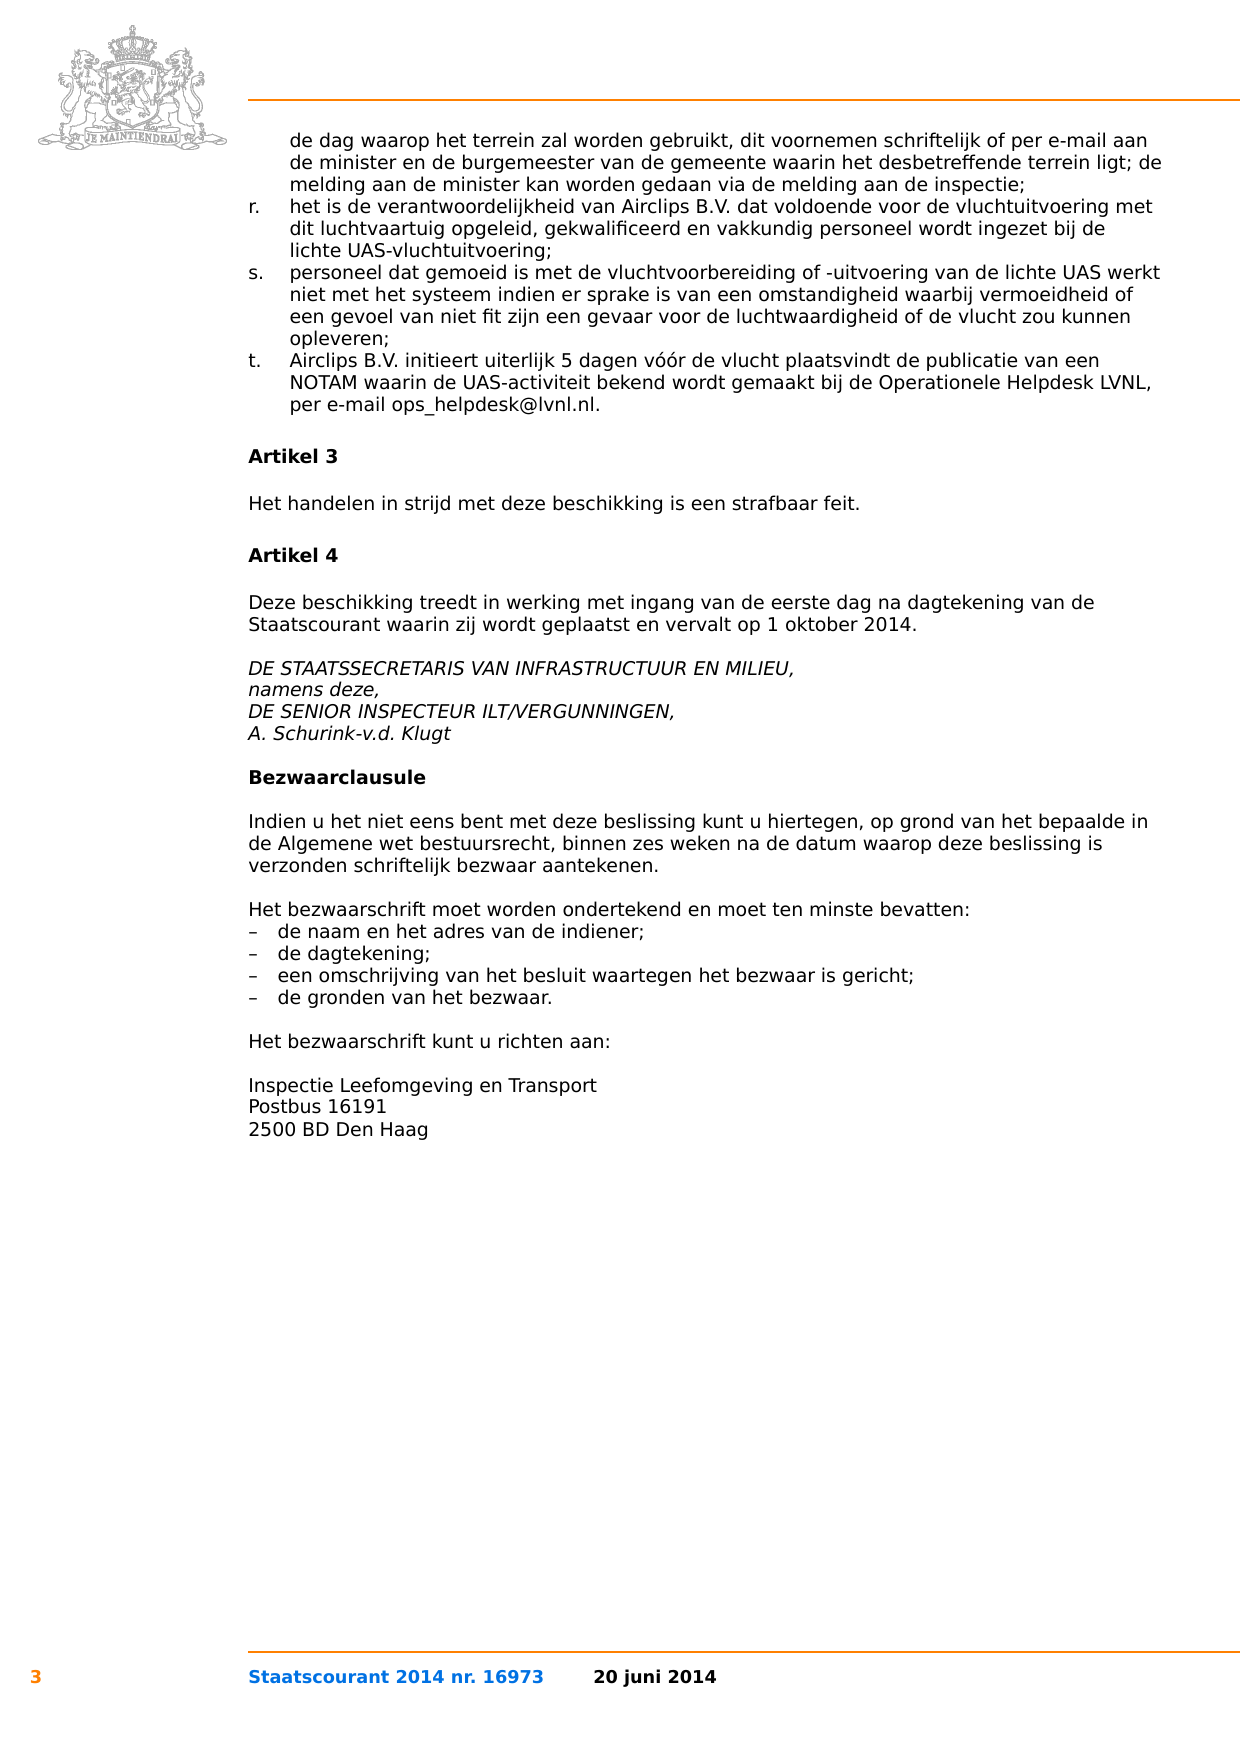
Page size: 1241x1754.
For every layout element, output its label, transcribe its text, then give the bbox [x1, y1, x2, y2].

text Inspectie Leefomgeving en Transport [248, 1074, 1163, 1096]
text Postbus 16191 [248, 1096, 1163, 1118]
text r. het is de verantwoordelijkheid van Airclips B.V. dat voldoende voor de vluchtuitvoering met dit luchtvaartuig opgeleid, gekwalificeerd en vakkundig personeel wordt ingezet bij de lichte UAS-vluchtuitvoering; [248, 196, 1163, 262]
text – de dagtekening; [248, 943, 1163, 965]
text s. personeel dat gemoeid is met de vluchtvoorbereiding of -uitvoering van de lichte UAS werkt niet met het systeem indien er sprake is van een omstandigheid waarbij vermoeidheid of een gevoel van niet fit zijn een gevaar voor de luchtwaardigheid of de vlucht zou kunnen opleveren; [248, 262, 1163, 350]
text Bezwaarclausule [248, 767, 1163, 789]
text Het handelen in strijd met deze beschikking is een strafbaar feit. [248, 493, 1163, 514]
text Indien u het niet eens bent met deze beslissing kunt u hiertegen, op grond van het bepaalde in de Algemene wet bestuursrecht, binnen zes weken na de datum waarop deze beslissing is verzonden schriftelijk bezwaar aantekenen. [248, 811, 1163, 877]
picture [38, 25, 227, 150]
text Het bezwaarschrift moet worden ondertekend en moet ten minste bevatten: [248, 899, 1163, 921]
text – de naam en het adres van de indiener; [248, 921, 1163, 943]
text de dag waarop het terrein zal worden gebruikt, dit voornemen schriftelijk of per e-mail aan de minister en de burgemeester van de gemeente waarin het desbetreffende terrein ligt; de melding aan de minister kan worden gedaan via de melding aan de inspectie; [248, 130, 1163, 196]
subtitle Artikel 4 [248, 544, 1163, 567]
text DE STAATSSECRETARIS VAN INFRASTRUCTUUR EN MILIEU, namens deze, DE SENIOR INSPECTEUR ILT/VERGUNNINGEN, A. Schurink-v.d. Klugt [248, 657, 1163, 745]
text Het bezwaarschrift kunt u richten aan: [248, 1031, 1163, 1053]
text Deze beschikking treedt in werking met ingang van de eerste dag na dagtekening van de Staatscourant waarin zij wordt geplaatst en vervalt op 1 oktober 2014. [248, 592, 1163, 636]
text – een omschrijving van het besluit waartegen het bezwaar is gericht; [248, 965, 1163, 987]
text t. Airclips B.V. initieert uiterlijk 5 dagen vóór de vlucht plaatsvindt de publicatie van een NOTAM waarin de UAS-activiteit bekend wordt gemaakt bij de Operationele Helpdesk LVNL, per e-mail ops_helpdesk@lvnl.nl. [248, 350, 1163, 416]
text 2500 BD Den Haag [248, 1118, 1163, 1140]
text – de gronden van het bezwaar. [248, 987, 1163, 1009]
subtitle Artikel 3 [248, 446, 1163, 468]
